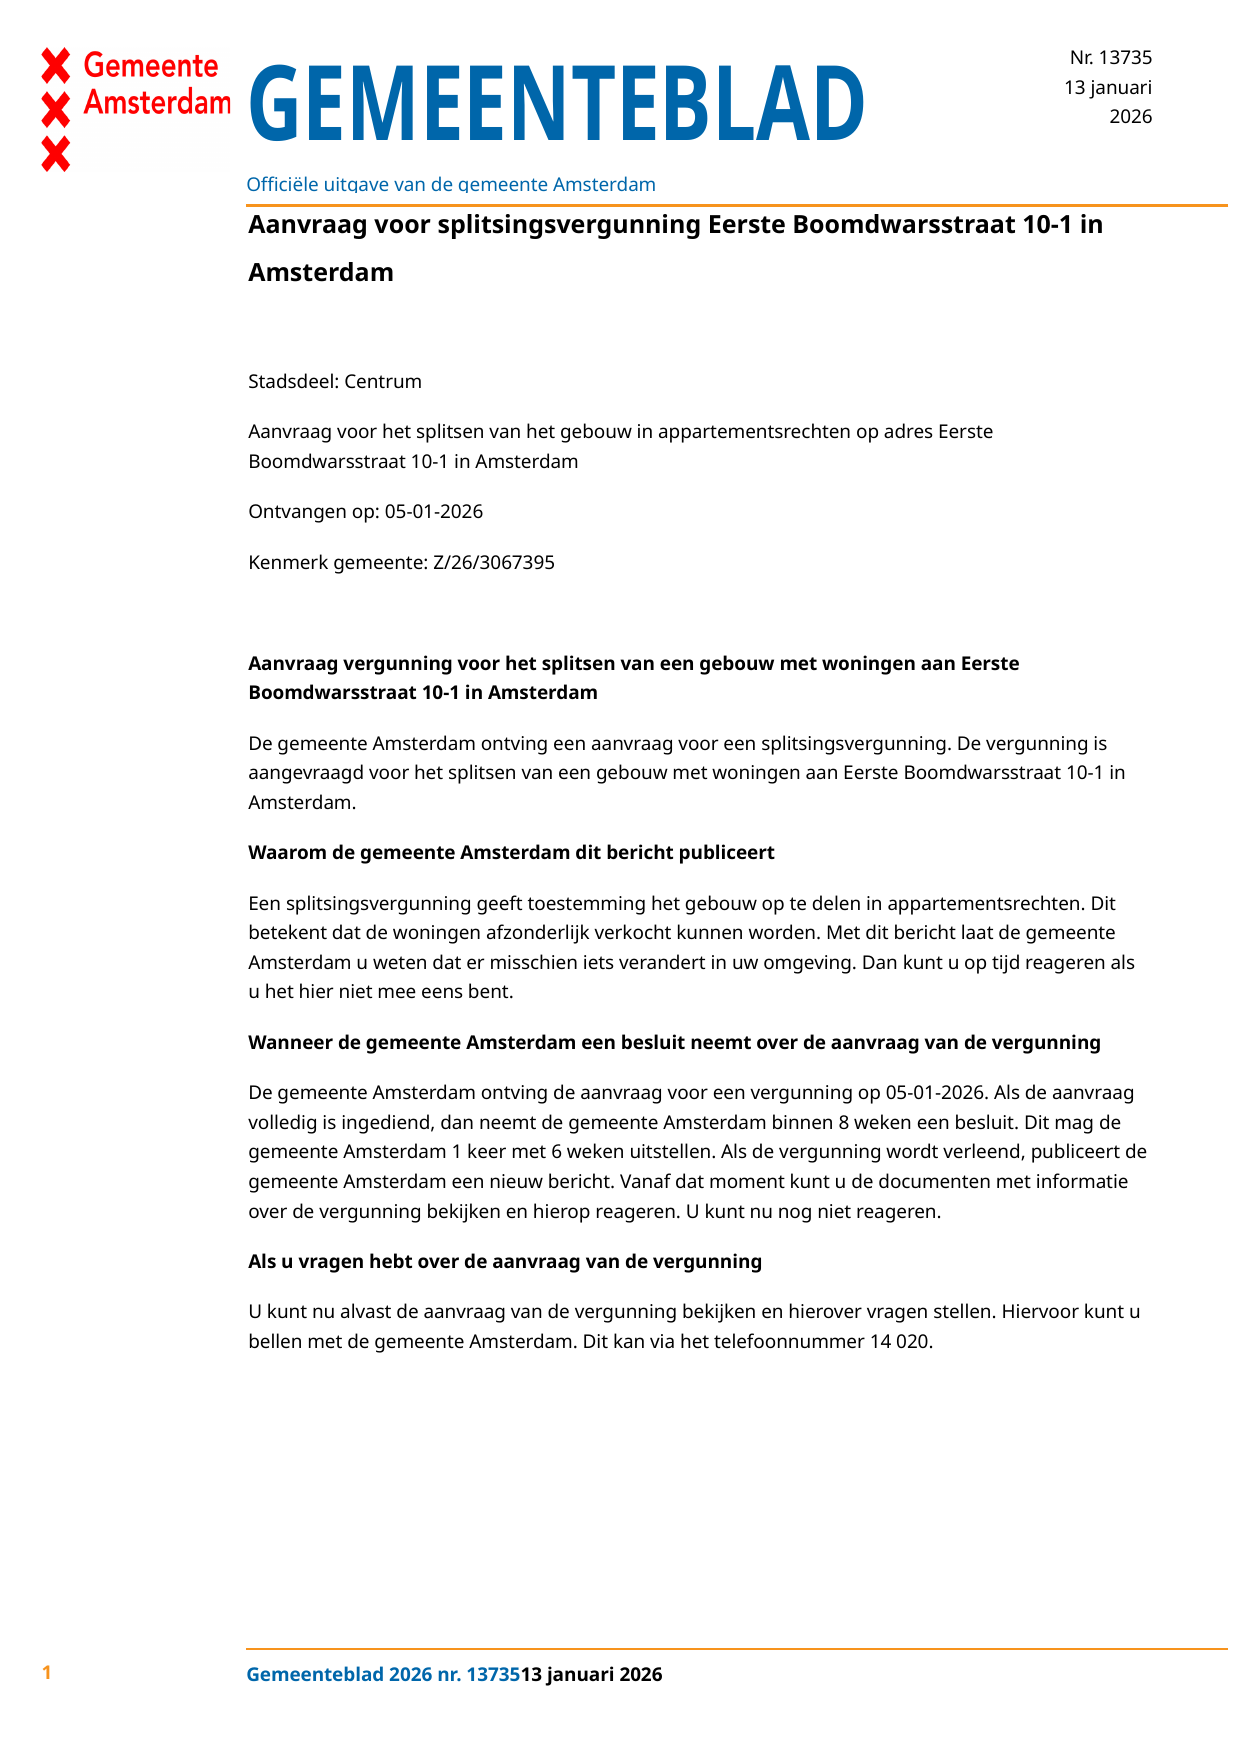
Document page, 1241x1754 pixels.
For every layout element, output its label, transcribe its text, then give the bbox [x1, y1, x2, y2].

text Aanvraag voor het splitsen van het gebouw in appartementsrechten op adres Eerste Boomdwarsstraat 10-1 in Amsterdam [248, 419, 1152, 474]
text Aanvraag vergunning voor het splitsen van een gebouw met woningen aan Eerste Boomdwarsstraat 10-1 in Amsterdam [248, 650, 1152, 705]
text De gemeente Amsterdam ontving een aanvraag voor een splitsingsvergunning. De vergunning is aangevraagd voor het splitsen van een gebouw met woningen aan Eerste Boomdwarsstraat 10-1 in Amsterdam. [248, 730, 1152, 815]
text Kenmerk gemeente: Z/26/3067395 [248, 549, 1152, 575]
text Wanneer de gemeente Amsterdam een besluit neemt over de aanvraag van de vergunning [248, 1029, 1152, 1055]
picture [41, 47, 231, 172]
text De gemeente Amsterdam ontving de aanvraag voor een vergunning op 05-01-2026. Als de aanvraag volledig is ingediend, dan neemt de gemeente Amsterdam binnen 8 weken een besluit. Dit mag de gemeente Amsterdam 1 keer met 6 weken uitstellen. Als de vergunning wordt verleend, publiceert de gemeente Amsterdam een nieuw bericht. Vanaf dat moment kunt u de documenten met informatie over de vergunning bekijken en hierop reageren. U kunt nu nog niet reageren. [248, 1079, 1152, 1224]
text Stadsdeel: Centrum [248, 368, 1152, 394]
text Een splitsingsvergunning geeft toestemming het gebouw op te delen in appartementsrechten. Dit betekent dat de woningen afzonderlijk verkocht kunnen worden. Met dit bericht laat de gemeente Amsterdam u weten dat er misschien iets verandert in uw omgeving. Dan kunt u op tijd reageren als u het hier niet mee eens bent. [248, 890, 1152, 1004]
text Ontvangen op: 05-01-2026 [248, 499, 1152, 524]
text Als u vragen hebt over de aanvraag van de vergunning [248, 1248, 1152, 1274]
text U kunt nu alvast de aanvraag van de vergunning bekijken en hierover vragen stellen. Hiervoor kunt u bellen met de gemeente Amsterdam. Dit kan via het telefoonnummer 14 020. [248, 1299, 1152, 1354]
text Waarom de gemeente Amsterdam dit bericht publiceert [248, 839, 1152, 865]
text Aanvraag voor splitsingsvergunning Eerste Boomdwarsstraat 10-1 in Amsterdam [248, 207, 1152, 288]
